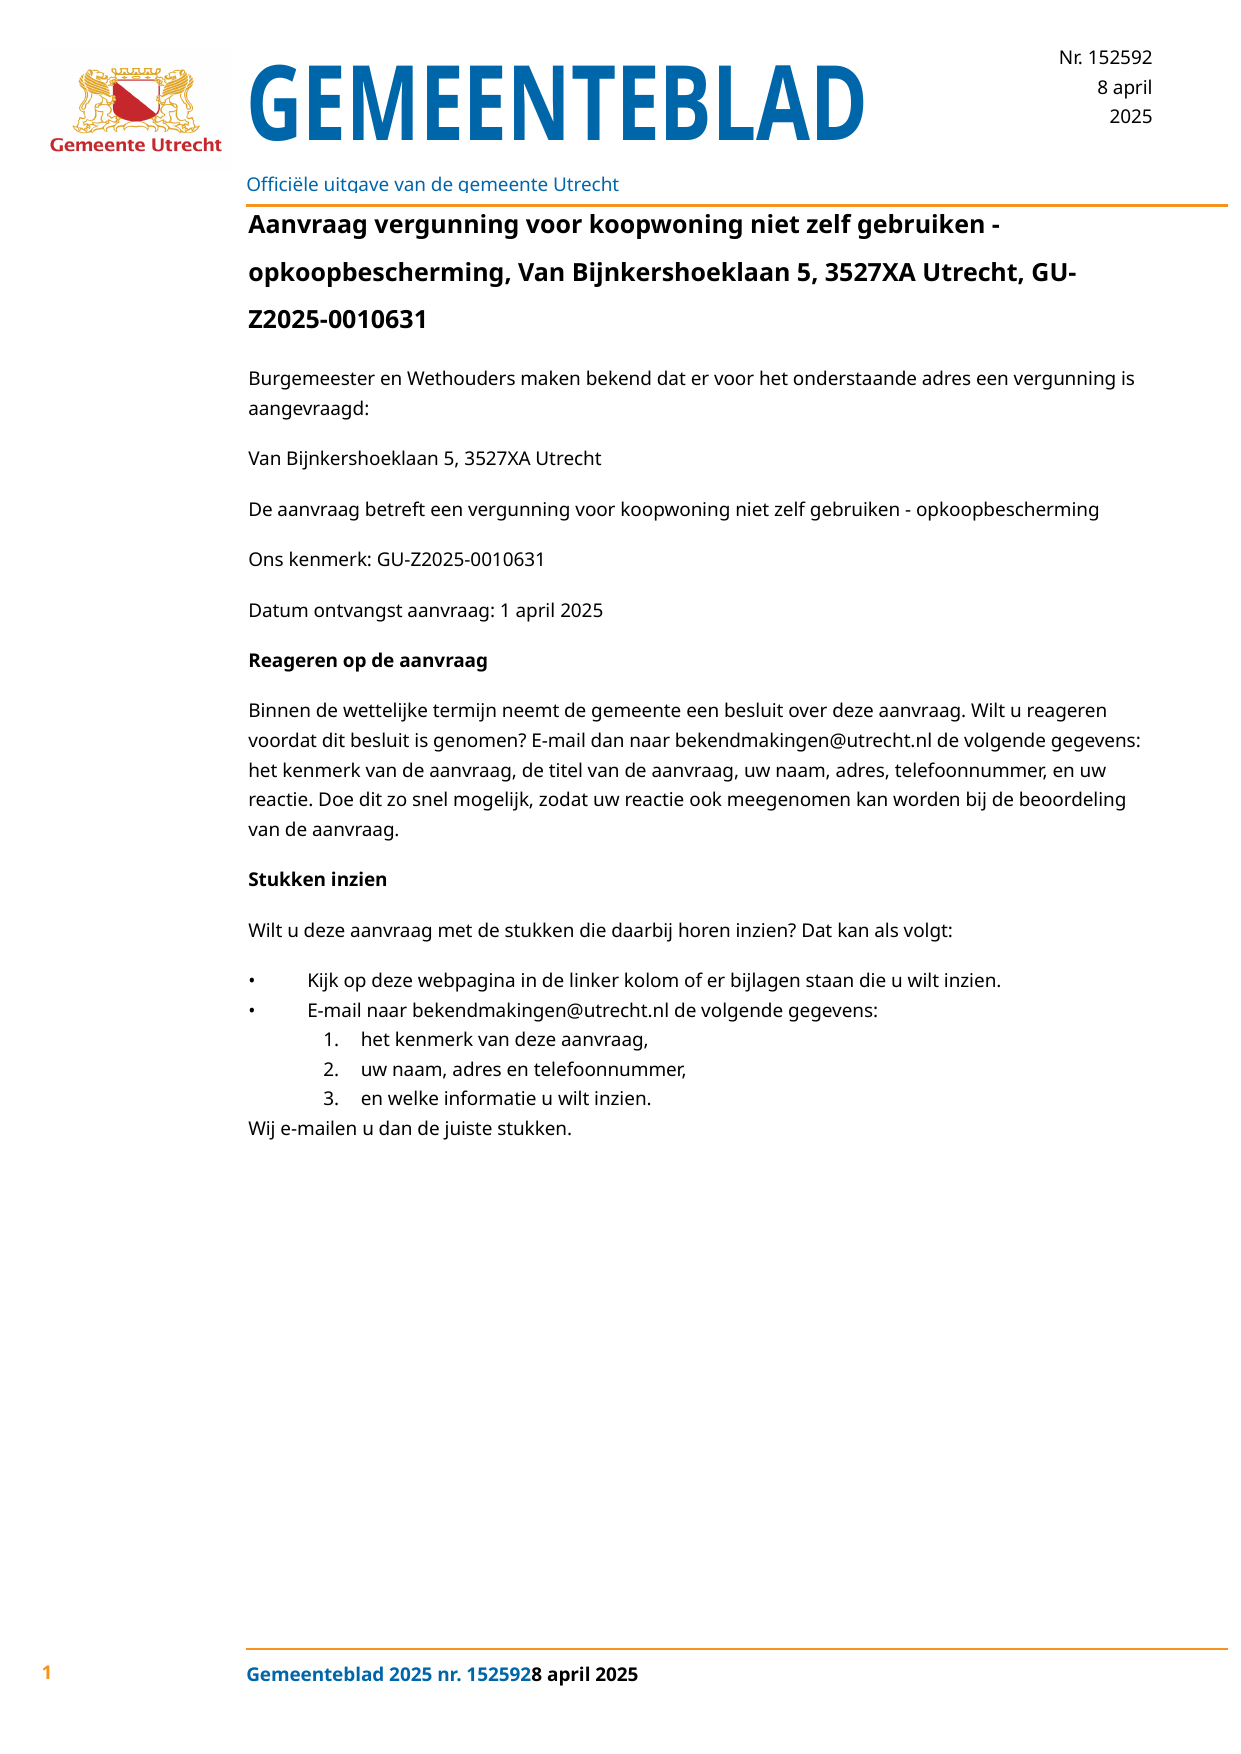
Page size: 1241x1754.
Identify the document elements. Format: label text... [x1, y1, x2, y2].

text Aanvraag vergunning voor koopwoning niet zelf gebruiken - opkoopbescherming, Van Bijnkershoeklaan 5, 3527XA Utrecht, GU-Z2025-0010631 [248, 207, 1152, 336]
list en welke informatie u wilt inzien. [323, 1086, 1152, 1111]
list uw naam, adres en telefoonnummer, [323, 1056, 1152, 1082]
list Kijk op deze webpagina in de linker kolom of er bijlagen staan die u wilt inzien. [248, 967, 1152, 993]
list het kenmerk van deze aanvraag, [323, 1026, 1152, 1052]
text Van Bijnkershoeklaan 5, 3527XA Utrecht [248, 446, 1152, 471]
text Wilt u deze aanvraag met de stukken die daarbij horen inzien? Dat kan als volgt: [248, 917, 1152, 942]
text Reageren op de aanvraag [248, 647, 1152, 673]
text Binnen de wettelijke termijn neemt de gemeente een besluit over deze aanvraag. Wilt u reageren voordat dit besluit is genomen? E-mail dan naar bekendmakingen@utrecht.nl de volgende gegevens: het kenmerk van de aanvraag, de titel van de aanvraag, uw naam, adres, telefoonnummer, en uw reactie. Doe dit zo snel mogelijk, zodat uw reactie ook meegenomen kan worden bij de beoordeling van de aanvraag. [248, 698, 1152, 842]
text Ons kenmerk: GU-Z2025-0010631 [248, 546, 1152, 572]
text Wij e-mailen u dan de juiste stukken. [248, 1115, 1152, 1141]
picture [41, 47, 231, 172]
text Burgemeester en Wethouders maken bekend dat er voor het onderstaande adres een vergunning is aangevraagd: [248, 366, 1152, 421]
text Stukken inzien [248, 866, 1152, 892]
text Datum ontvangst aanvraag: 1 april 2025 [248, 597, 1152, 622]
list E-mail naar bekendmakingen@utrecht.nl de volgende gegevens: [248, 997, 1152, 1022]
text De aanvraag betreft een vergunning voor koopwoning niet zelf gebruiken - opkoopbescherming [248, 496, 1152, 522]
